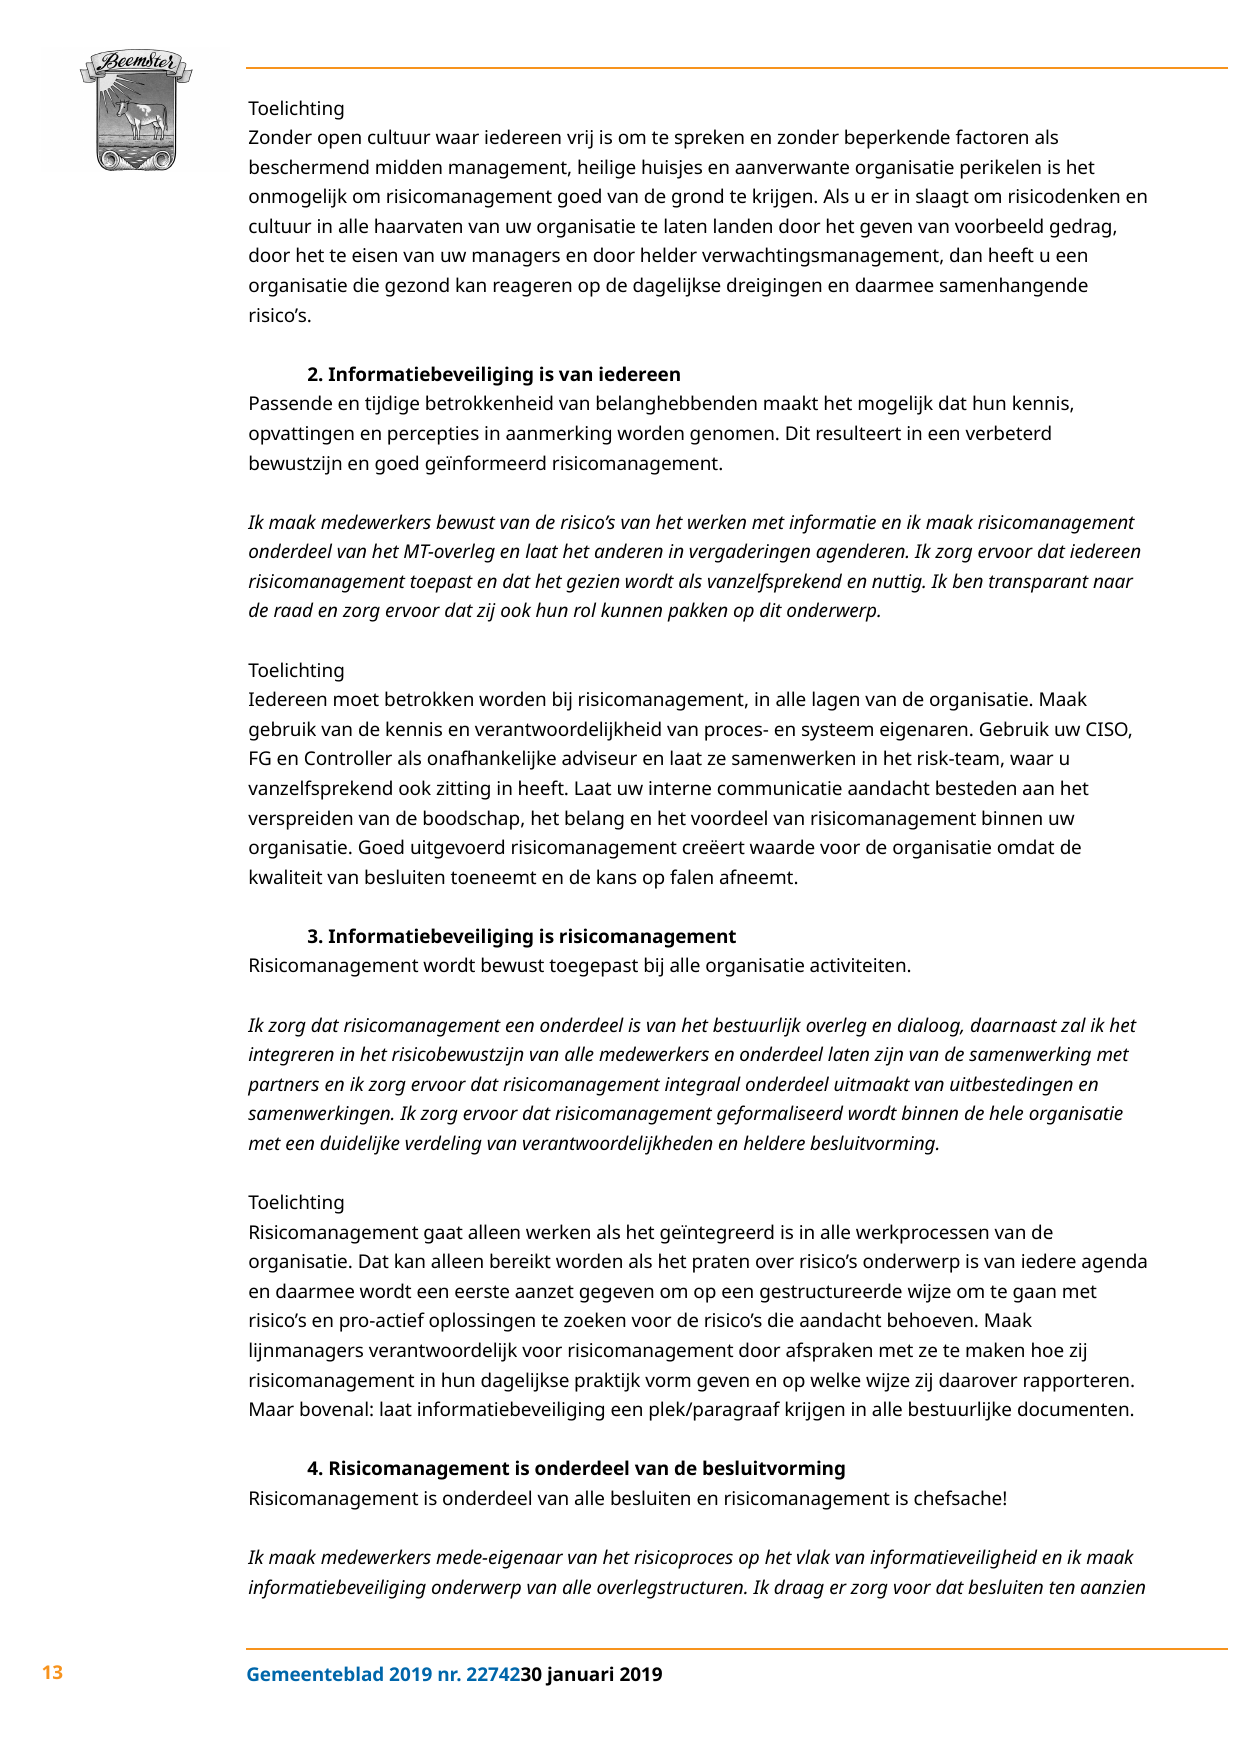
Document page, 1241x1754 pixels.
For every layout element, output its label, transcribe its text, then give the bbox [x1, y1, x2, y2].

list 2. Informatiebeveiliging is van iedereen [248, 361, 1152, 387]
text Ik maak medewerkers mede-eigenaar van het risicoproces op het vlak van informatieveiligheid en ik maak informatiebeveiliging onderwerp van alle overlegstructuren. Ik draag er zorg voor dat besluiten ten aanzien [248, 1544, 1152, 1600]
text Zonder open cultuur waar iedereen vrij is om te spreken en zonder beperkende factoren als beschermend midden management, heilige huisjes en aanverwante organisatie perikelen is het onmogelijk om risicomanagement goed van de grond te krijgen. Als u er in slaagt om risicodenken en cultuur in alle haarvaten van uw organisatie te laten landen door het geven van voorbeeld gedrag, door het te eisen van uw managers en door helder verwachtingsmanagement, dan heeft u een organisatie die gezond kan reageren op de dagelijkse dreigingen en daarmee samenhangende risico’s. [248, 124, 1152, 328]
list 4. Risicomanagement is onderdeel van de besluitvorming [248, 1456, 1152, 1481]
text Risicomanagement gaat alleen werken als het geïntegreerd is in alle werkprocessen van de organisatie. Dat kan alleen bereikt worden als het praten over risico’s onderwerp is van iedere agenda en daarmee wordt een eerste aanzet gegeven om op een gestructureerde wijze om te gaan met risico’s en pro-actief oplossingen te zoeken voor de risico’s die aandacht behoeven. Maak lijnmanagers verantwoordelijk voor risicomanagement door afspraken met ze te maken hoe zij risicomanagement in hun dagelijkse praktijk vorm geven en op welke wijze zij daarover rapporteren. Maar bovenal: laat informatiebeveiliging een plek/paragraaf krijgen in alle bestuurlijke documenten. [248, 1219, 1152, 1422]
text Toelichting [248, 95, 1152, 121]
text Toelichting [248, 657, 1152, 683]
picture [41, 47, 231, 172]
text Risicomanagement wordt bewust toegepast bij alle organisatie activiteiten. [248, 953, 1152, 978]
text Toelichting [248, 1189, 1152, 1215]
text Ik zorg dat risicomanagement een onderdeel is van het bestuurlijk overleg en dialoog, daarnaast zal ik het integreren in het risicobewustzijn van alle medewerkers en onderdeel laten zijn van de samenwerking met partners en ik zorg ervoor dat risicomanagement integraal onderdeel uitmaakt van uitbestedingen en samenwerkingen. Ik zorg ervoor dat risicomanagement geformaliseerd wordt binnen de hele organisatie met een duidelijke verdeling van verantwoordelijkheden en heldere besluitvorming. [248, 1012, 1152, 1156]
text Iedereen moet betrokken worden bij risicomanagement, in alle lagen van de organisatie. Maak gebruik van de kennis en verantwoordelijkheid van proces- en systeem eigenaren. Gebruik uw CISO, FG en Controller als onafhankelijke adviseur en laat ze samenwerken in het risk-team, waar u vanzelfsprekend ook zitting in heeft. Laat uw interne communicatie aandacht besteden aan het verspreiden van de boodschap, het belang en het voordeel van risicomanagement binnen uw organisatie. Goed uitgevoerd risicomanagement creëert waarde voor de organisatie omdat de kwaliteit van besluiten toeneemt en de kans op falen afneemt. [248, 686, 1152, 890]
text Ik maak medewerkers bewust van de risico’s van het werken met informatie en ik maak risicomanagement onderdeel van het MT-overleg en laat het anderen in vergaderingen agenderen. Ik zorg ervoor dat iedereen risicomanagement toepast en dat het gezien wordt als vanzelfsprekend en nuttig. Ik ben transparant naar de raad en zorg ervoor dat zij ook hun rol kunnen pakken op dit onderwerp. [248, 509, 1152, 623]
text Risicomanagement is onderdeel van alle besluiten en risicomanagement is chefsache! [248, 1485, 1152, 1511]
text Passende en tijdige betrokkenheid van belanghebbenden maakt het mogelijk dat hun kennis, opvattingen en percepties in aanmerking worden genomen. Dit resulteert in een verbeterd bewustzijn en goed geïnformeerd risicomanagement. [248, 391, 1152, 476]
list 3. Informatiebeveiliging is risicomanagement [248, 923, 1152, 949]
